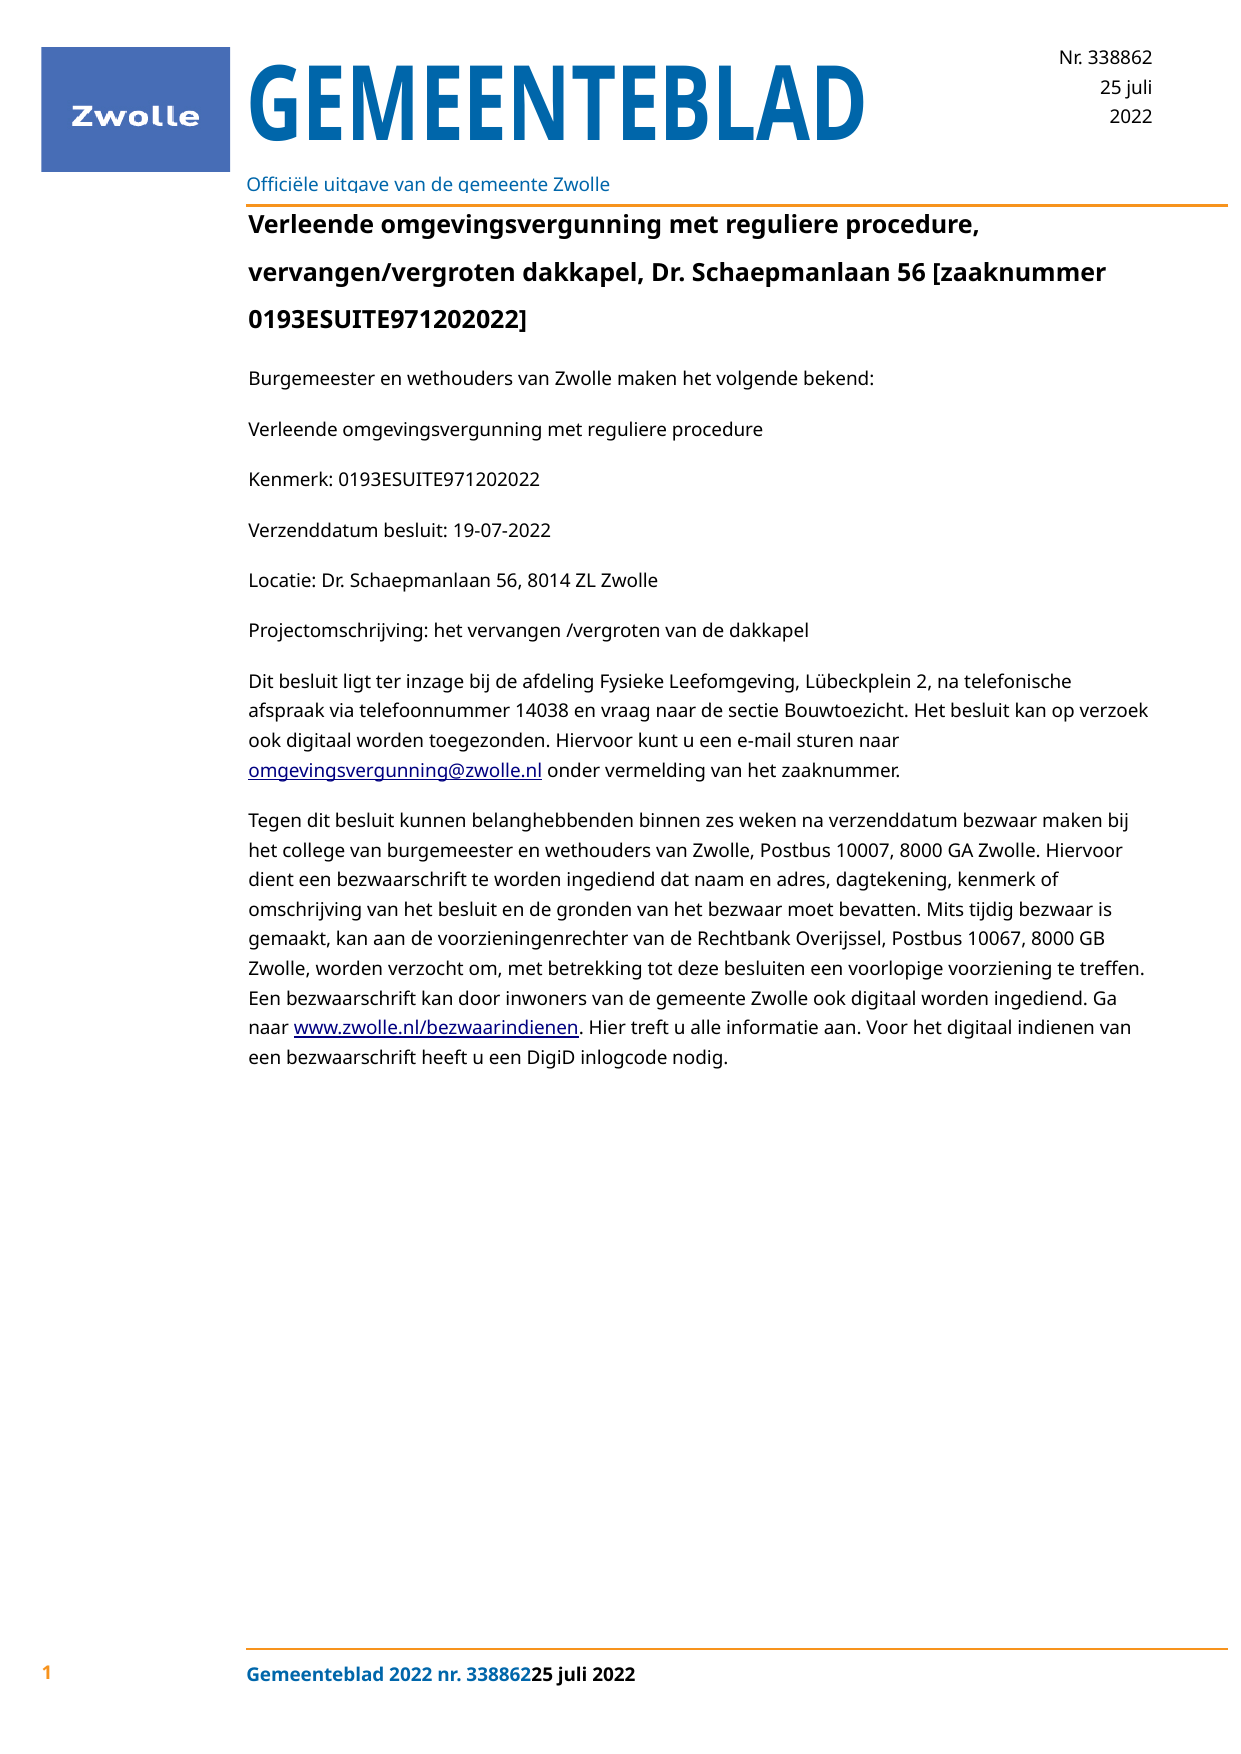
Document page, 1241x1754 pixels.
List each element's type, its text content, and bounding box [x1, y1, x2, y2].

text Tegen dit besluit kunnen belanghebbenden binnen zes weken na verzenddatum bezwaar maken bij het college van burgemeester en wethouders van Zwolle, Postbus 10007, 8000 GA Zwolle. Hiervoor dient een bezwaarschrift te worden ingediend dat naam en adres, dagtekening, kenmerk of omschrijving van het besluit en de gronden van het bezwaar moet bevatten. Mits tijdig bezwaar is gemaakt, kan aan de voorzieningenrechter van de Rechtbank Overijssel, Postbus 10067, 8000 GB Zwolle, worden verzocht om, met betrekking tot deze besluiten een voorlopige voorziening te treffen. Een bezwaarschrift kan door inwoners van de gemeente Zwolle ook digitaal worden ingediend. Ga naar www.zwolle.nl/bezwaarindienen. Hier treft u alle informatie aan. Voor het digitaal indienen van een bezwaarschrift heeft u een DigiD inlogcode nodig. [248, 807, 1152, 1069]
text Projectomschrijving: het vervangen /vergroten van de dakkapel [248, 618, 1152, 643]
text Verleende omgevingsvergunning met reguliere procedure, vervangen/vergroten dakkapel, Dr. Schaepmanlaan 56 [zaaknummer 0193ESUITE971202022] [248, 207, 1152, 336]
text Verzenddatum besluit: 19-07-2022 [248, 517, 1152, 542]
text Verleende omgevingsvergunning met reguliere procedure [248, 416, 1152, 442]
text Dit besluit ligt ter inzage bij de afdeling Fysieke Leefomgeving, Lübeckplein 2, na telefonische afspraak via telefoonnummer 14038 en vraag naar de sectie Bouwtoezicht. Het besluit kan op verzoek ook digitaal worden toegezonden. Hiervoor kunt u een e-mail sturen naar omgevingsvergunning@zwolle.nl onder vermelding van het zaaknummer. [248, 668, 1152, 782]
text Kenmerk: 0193ESUITE971202022 [248, 466, 1152, 492]
text Locatie: Dr. Schaepmanlaan 56, 8014 ZL Zwolle [248, 567, 1152, 593]
text Burgemeester en wethouders van Zwolle maken het volgende bekend: [248, 366, 1152, 391]
picture [41, 47, 231, 172]
